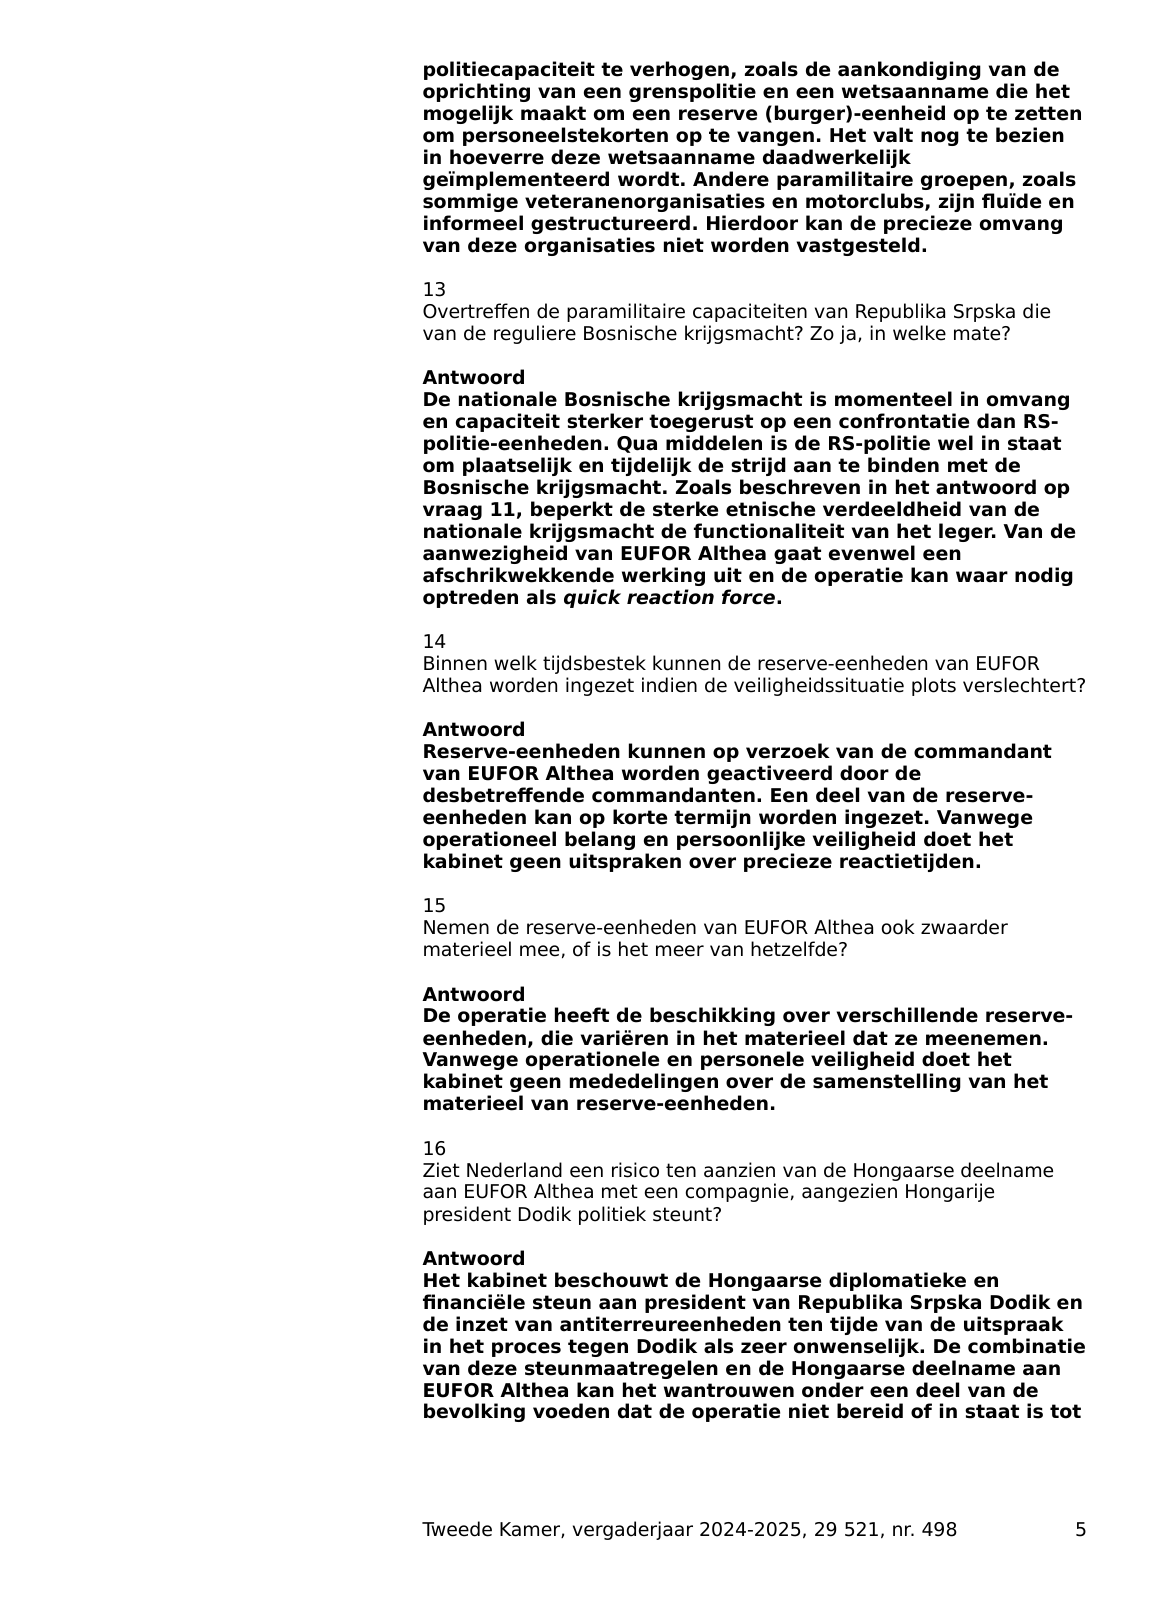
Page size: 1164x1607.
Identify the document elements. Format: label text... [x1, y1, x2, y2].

text Antwoord [422, 719, 1087, 741]
text Antwoord [422, 367, 1087, 389]
text Reserve-eenheden kunnen op verzoek van de commandant van EUFOR Althea worden geactiveerd door de desbetreffende commandanten. Een deel van de reserve-eenheden kan op korte termijn worden ingezet. Vanwege operationeel belang en persoonlijke veiligheid doet het kabinet geen uitspraken over precieze reactietijden. [422, 741, 1087, 873]
text Nemen de reserve-eenheden van EUFOR Althea ook zwaarder materieel mee, of is het meer van hetzelfde? [422, 917, 1087, 961]
text Ziet Nederland een risico ten aanzien van de Hongaarse deelname aan EUFOR Althea met een compagnie, aangezien Hongarije president Dodik politiek steunt? [422, 1159, 1087, 1225]
text 13 [422, 279, 1087, 301]
text 14 [422, 631, 1087, 653]
text politiecapaciteit te verhogen, zoals de aankondiging van de oprichting van een grenspolitie en een wetsaanname die het mogelijk maakt om een reserve (burger)-eenheid op te zetten om personeelstekorten op te vangen. Het valt nog te bezien in hoeverre deze wetsaanname daadwerkelijk geïmplementeerd wordt. Andere paramilitaire groepen, zoals sommige veteranenorganisaties en motorclubs, zijn fluïde en informeel gestructureerd. Hierdoor kan de precieze omvang van deze organisaties niet worden vastgesteld. [422, 59, 1087, 257]
text De nationale Bosnische krijgsmacht is momenteel in omvang en capaciteit sterker toegerust op een confrontatie dan RS-politie-eenheden. Qua middelen is de RS-politie wel in staat om plaatselijk en tijdelijk de strijd aan te binden met de Bosnische krijgsmacht. Zoals beschreven in het antwoord op vraag 11, beperkt de sterke etnische verdeeldheid van de nationale krijgsmacht de functionaliteit van het leger. Van de aanwezigheid van EUFOR Althea gaat evenwel een afschrikwekkende werking uit en de operatie kan waar nodig optreden als quick reaction force. [422, 389, 1087, 609]
text Antwoord [422, 1248, 1087, 1269]
text 15 [422, 895, 1087, 917]
text Het kabinet beschouwt de Hongaarse diplomatieke en financiële steun aan president van Republika Srpska Dodik en de inzet van antiterreureenheden ten tijde van de uitspraak in het proces tegen Dodik als zeer onwenselijk. De combinatie van deze steunmaatregelen en de Hongaarse deelname aan EUFOR Althea kan het wantrouwen onder een deel van de bevolking voeden dat de operatie niet bereid of in staat is tot [422, 1269, 1087, 1423]
text Overtreffen de paramilitaire capaciteiten van Republika Srpska die van de reguliere Bosnische krijgsmacht? Zo ja, in welke mate? [422, 301, 1087, 345]
text 16 [422, 1137, 1087, 1159]
text Binnen welk tijdsbestek kunnen de reserve-eenheden van EUFOR Althea worden ingezet indien de veiligheidssituatie plots verslechtert? [422, 653, 1087, 697]
text Antwoord [422, 983, 1087, 1005]
text De operatie heeft de beschikking over verschillende reserve-eenheden, die variëren in het materieel dat ze meenemen. Vanwege operationele en personele veiligheid doet het kabinet geen mededelingen over de samenstelling van het materieel van reserve-eenheden. [422, 1005, 1087, 1115]
